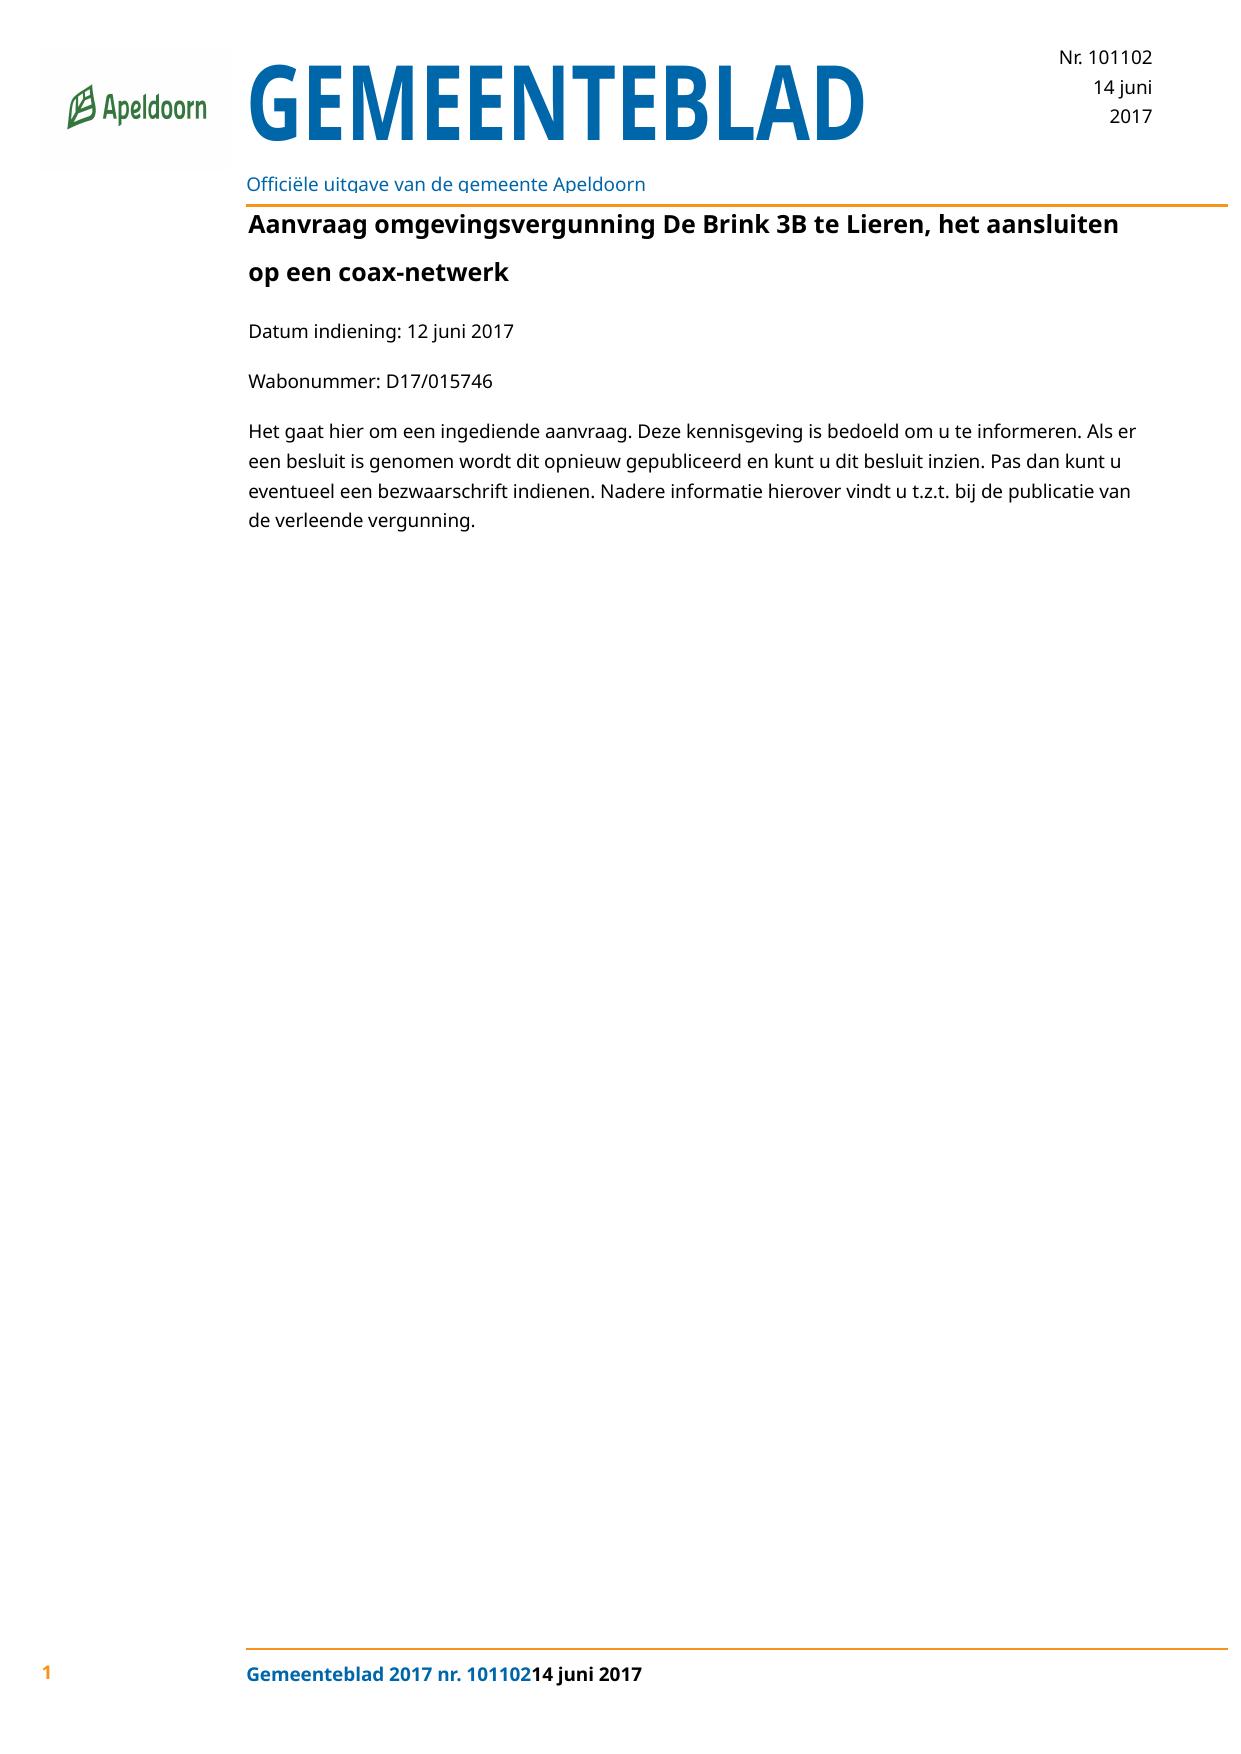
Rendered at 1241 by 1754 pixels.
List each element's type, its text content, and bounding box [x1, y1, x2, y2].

text Aanvraag omgevingsvergunning De Brink 3B te Lieren, het aansluiten op een coax-netwerk [248, 207, 1152, 288]
text Wabonummer: D17/015746 [248, 368, 1152, 394]
text Het gaat hier om een ingediende aanvraag. Deze kennisgeving is bedoeld om u te informeren. Als er een besluit is genomen wordt dit opnieuw gepubliceerd en kunt u dit besluit inzien. Pas dan kunt u eventueel een bezwaarschrift indienen. Nadere informatie hierover vindt u t.z.t. bij de publicatie van de verleende vergunning. [248, 419, 1152, 533]
picture [41, 47, 231, 172]
text Datum indiening: 12 juni 2017 [248, 318, 1152, 344]
